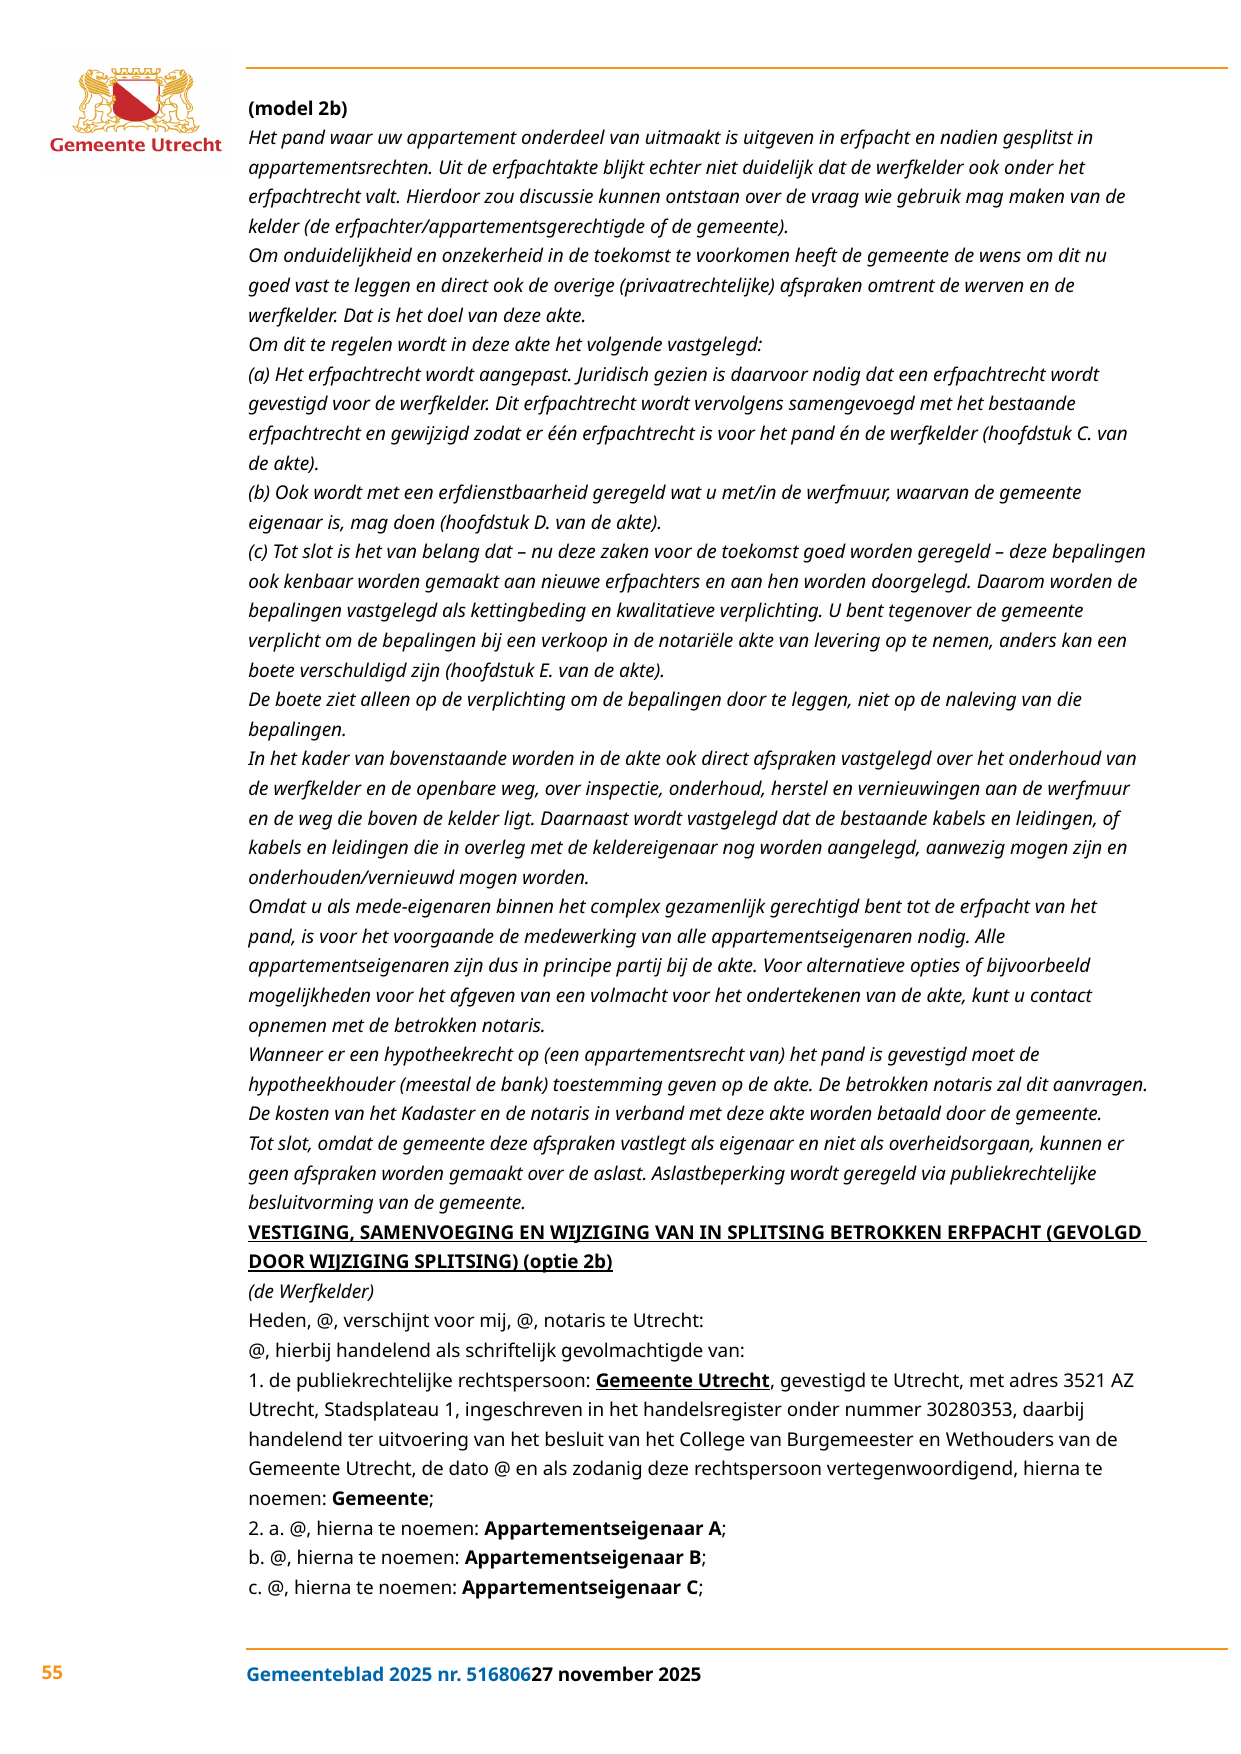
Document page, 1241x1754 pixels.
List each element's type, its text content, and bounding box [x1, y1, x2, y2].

text 2. a. @, hierna te noemen: Appartementseigenaar A; [248, 1515, 1152, 1541]
text @, hierbij handelend als schriftelijk gevolmachtigde van: [248, 1337, 1152, 1363]
picture [41, 47, 231, 172]
text b. @, hierna te noemen: Appartementseigenaar B; [248, 1544, 1152, 1570]
text Het pand waar uw appartement onderdeel van uitmaakt is uitgeven in erfpacht en nadien gesplitst in appartementsrechten. Uit de erfpachtakte blijkt echter niet duidelijk dat de werfkelder ook onder het erfpachtrecht valt. Hierdoor zou discussie kunnen ontstaan over de vraag wie gebruik mag maken van de kelder (de erfpachter/appartementsgerechtigde of de gemeente). [248, 124, 1152, 239]
text (a) Het erfpachtrecht wordt aangepast. Juridisch gezien is daarvoor nodig dat een erfpachtrecht wordt gevestigd voor de werfkelder. Dit erfpachtrecht wordt vervolgens samengevoegd met het bestaande erfpachtrecht en gewijzigd zodat er één erfpachtrecht is voor het pand én de werfkelder (hoofdstuk C. van de akte). [248, 361, 1152, 476]
text 1. de publiekrechtelijke rechtspersoon: Gemeente Utrecht, gevestigd te Utrecht, met adres 3521 AZ Utrecht, Stadsplateau 1, ingeschreven in het handelsregister onder nummer 30280353, daarbij handelend ter uitvoering van het besluit van het College van Burgemeester en Wethouders van de Gemeente Utrecht, de dato @ en als zodanig deze rechtspersoon vertegenwoordigend, hierna te noemen: Gemeente; [248, 1367, 1152, 1511]
text (model 2b) [248, 95, 1152, 121]
text (de Werfkelder) [248, 1278, 1152, 1304]
text (c) Tot slot is het van belang dat – nu deze zaken voor de toekomst goed worden geregeld – deze bepalingen ook kenbaar worden gemaakt aan nieuwe erfpachters en aan hen worden doorgelegd. Daarom worden de bepalingen vastgelegd als kettingbeding en kwalitatieve verplichting. U bent tegenover de gemeente verplicht om de bepalingen bij een verkoop in de notariële akte van levering op te nemen, anders kan een boete verschuldigd zijn (hoofdstuk E. van de akte). [248, 538, 1152, 683]
text De kosten van het Kadaster en de notaris in verband met deze akte worden betaald door de gemeente. [248, 1101, 1152, 1126]
text (b) Ook wordt met een erfdienstbaarheid geregeld wat u met/in de werfmuur, waarvan de gemeente eigenaar is, mag doen (hoofdstuk D. van de akte). [248, 479, 1152, 535]
text De boete ziet alleen op de verplichting om de bepalingen door te leggen, niet op de naleving van die bepalingen. [248, 686, 1152, 742]
text Wanneer er een hypotheekrecht op (een appartementsrecht van) het pand is gevestigd moet de hypotheekhouder (meestal de bank) toestemming geven op de akte. De betrokken notaris zal dit aanvragen. [248, 1041, 1152, 1097]
text Omdat u als mede-eigenaren binnen het complex gezamenlijk gerechtigd bent tot de erfpacht van het pand, is voor het voorgaande de medewerking van alle appartementseigenaren nodig. Alle appartementseigenaren zijn dus in principe partij bij de akte. Voor alternatieve opties of bijvoorbeeld mogelijkheden voor het afgeven van een volmacht voor het ondertekenen van de akte, kunt u contact opnemen met de betrokken notaris. [248, 893, 1152, 1038]
text Tot slot, omdat de gemeente deze afspraken vastlegt als eigenaar en niet als overheidsorgaan, kunnen er geen afspraken worden gemaakt over de aslast. Aslastbeperking wordt geregeld via publiekrechtelijke besluitvorming van de gemeente. [248, 1130, 1152, 1215]
text Om dit te regelen wordt in deze akte het volgende vastgelegd: [248, 331, 1152, 357]
text Om onduidelijkheid en onzekerheid in de toekomst te voorkomen heeft de gemeente de wens om dit nu goed vast te leggen en direct ook de overige (privaatrechtelijke) afspraken omtrent de werven en de werfkelder. Dat is het doel van deze akte. [248, 243, 1152, 328]
text VESTIGING, SAMENVOEGING EN WIJZIGING VAN IN SPLITSING BETROKKEN ERFPACHT (GEVOLGD DOOR WIJZIGING SPLITSING) (optie 2b) [248, 1219, 1152, 1274]
text Heden, @, verschijnt voor mij, @, notaris te Utrecht: [248, 1308, 1152, 1333]
text c. @, hierna te noemen: Appartementseigenaar C; [248, 1574, 1152, 1600]
text In het kader van bovenstaande worden in de akte ook direct afspraken vastgelegd over het onderhoud van de werfkelder en de openbare weg, over inspectie, onderhoud, herstel en vernieuwingen aan de werfmuur en de weg die boven de kelder ligt. Daarnaast wordt vastgelegd dat de bestaande kabels en leidingen, of kabels en leidingen die in overleg met de keldereigenaar nog worden aangelegd, aanwezig mogen zijn en onderhouden/vernieuwd mogen worden. [248, 746, 1152, 890]
